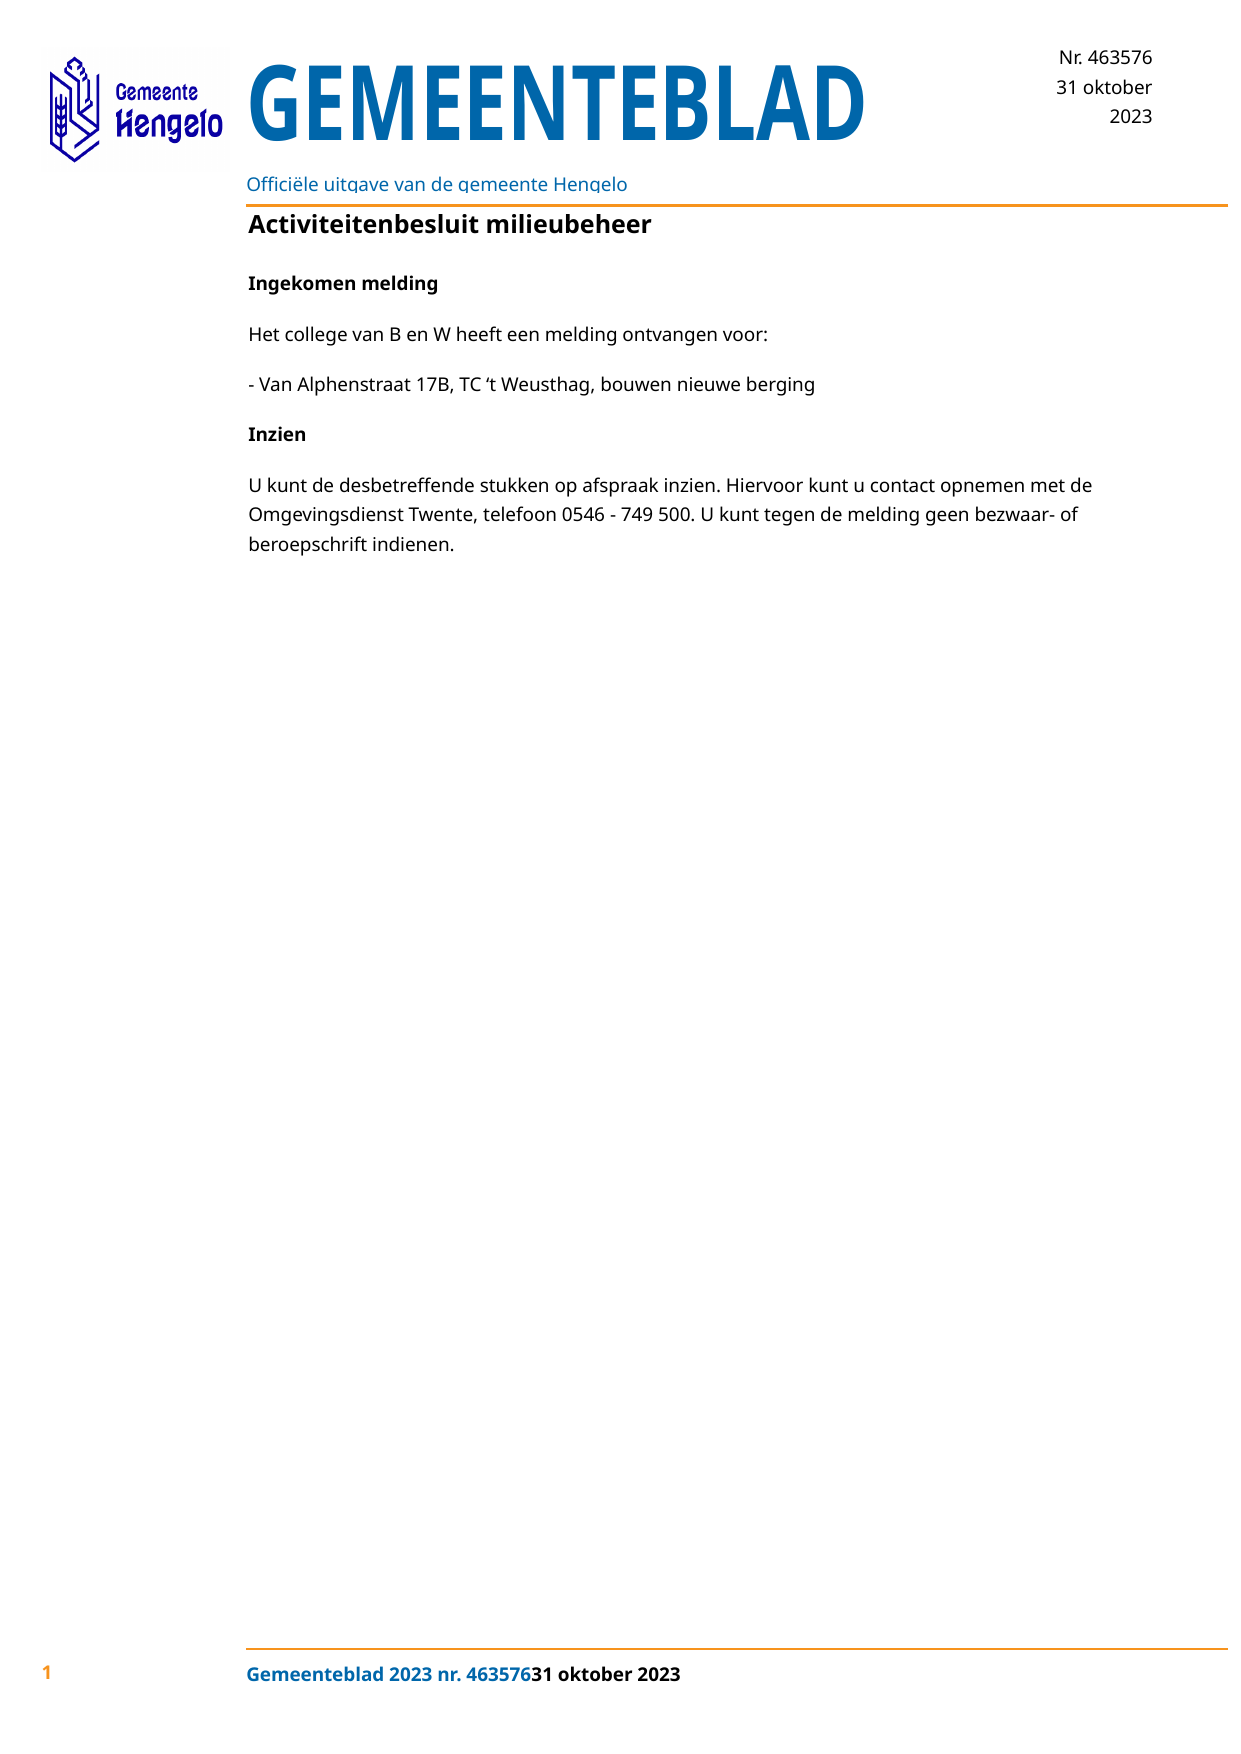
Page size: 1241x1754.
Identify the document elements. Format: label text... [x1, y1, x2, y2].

text Ingekomen melding [248, 270, 1152, 296]
text Inzien [248, 422, 1152, 447]
text U kunt de desbetreffende stukken op afspraak inzien. Hiervoor kunt u contact opnemen met de Omgevingsdienst Twente, telefoon 0546 - 749 500. U kunt tegen de melding geen bezwaar- of beroepschrift indienen. [248, 472, 1152, 557]
text Activiteitenbesluit milieubeheer [248, 207, 1152, 241]
picture [41, 47, 231, 172]
text - Van Alphenstraat 17B, TC ‘t Weusthag, bouwen nieuwe berging [248, 371, 1152, 397]
text Het college van B en W heeft een melding ontvangen voor: [248, 321, 1152, 346]
